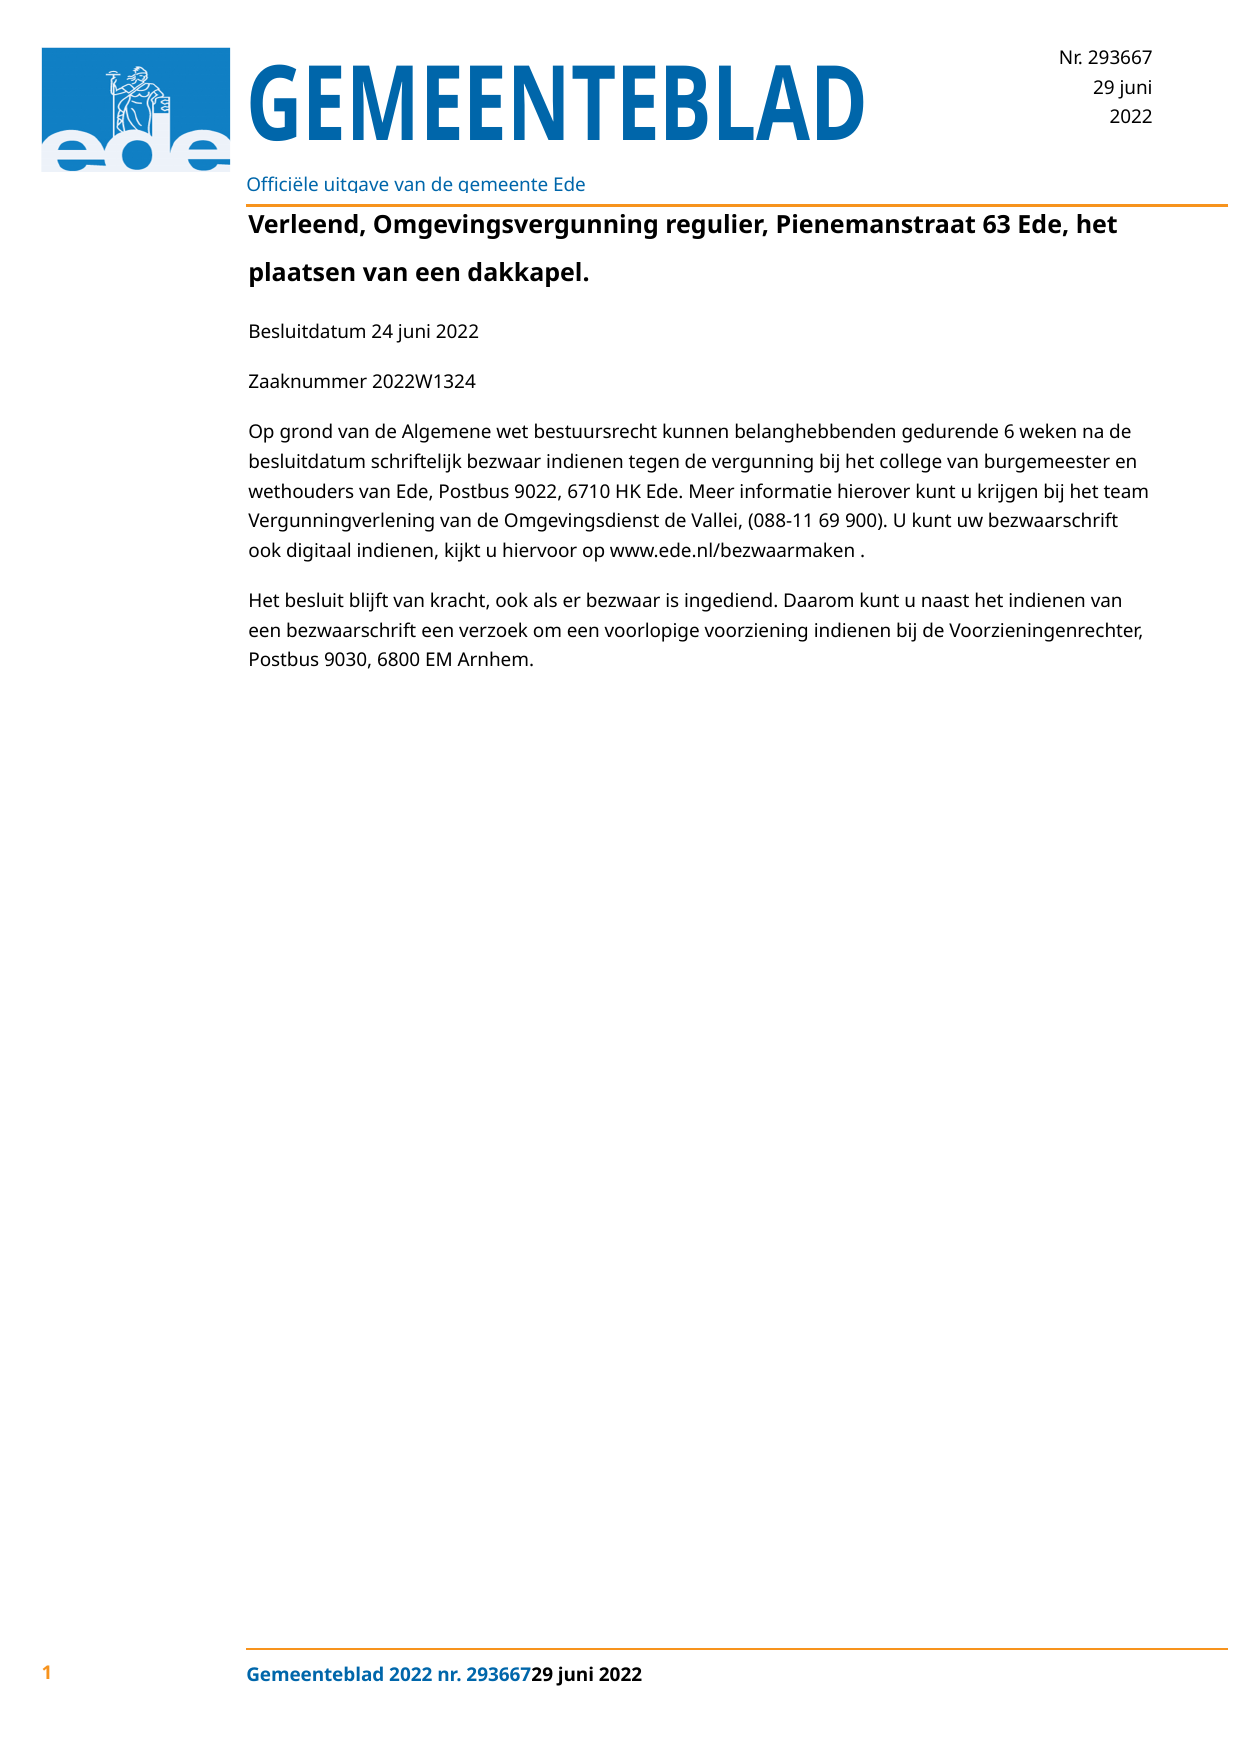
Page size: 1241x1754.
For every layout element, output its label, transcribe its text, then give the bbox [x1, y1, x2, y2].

text Op grond van de Algemene wet bestuursrecht kunnen belanghebbenden gedurende 6 weken na de besluitdatum schriftelijk bezwaar indienen tegen de vergunning bij het college van burgemeester en wethouders van Ede, Postbus 9022, 6710 HK Ede. Meer informatie hierover kunt u krijgen bij het team Vergunningverlening van de Omgevingsdienst de Vallei, (088-11 69 900). U kunt uw bezwaarschrift ook digitaal indienen, kijkt u hiervoor op www.ede.nl/bezwaarmaken . [248, 419, 1152, 563]
text Verleend, Omgevingsvergunning regulier, Pienemanstraat 63 Ede, het plaatsen van een dakkapel. [248, 207, 1152, 288]
text Besluitdatum 24 juni 2022 [248, 318, 1152, 344]
text Het besluit blijft van kracht, ook als er bezwaar is ingediend. Daarom kunt u naast het indienen van een bezwaarschrift een verzoek om een voorlopige voorziening indienen bij de Voorzieningenrechter, Postbus 9030, 6800 EM Arnhem. [248, 587, 1152, 672]
text Zaaknummer 2022W1324 [248, 368, 1152, 394]
picture [41, 47, 231, 172]
